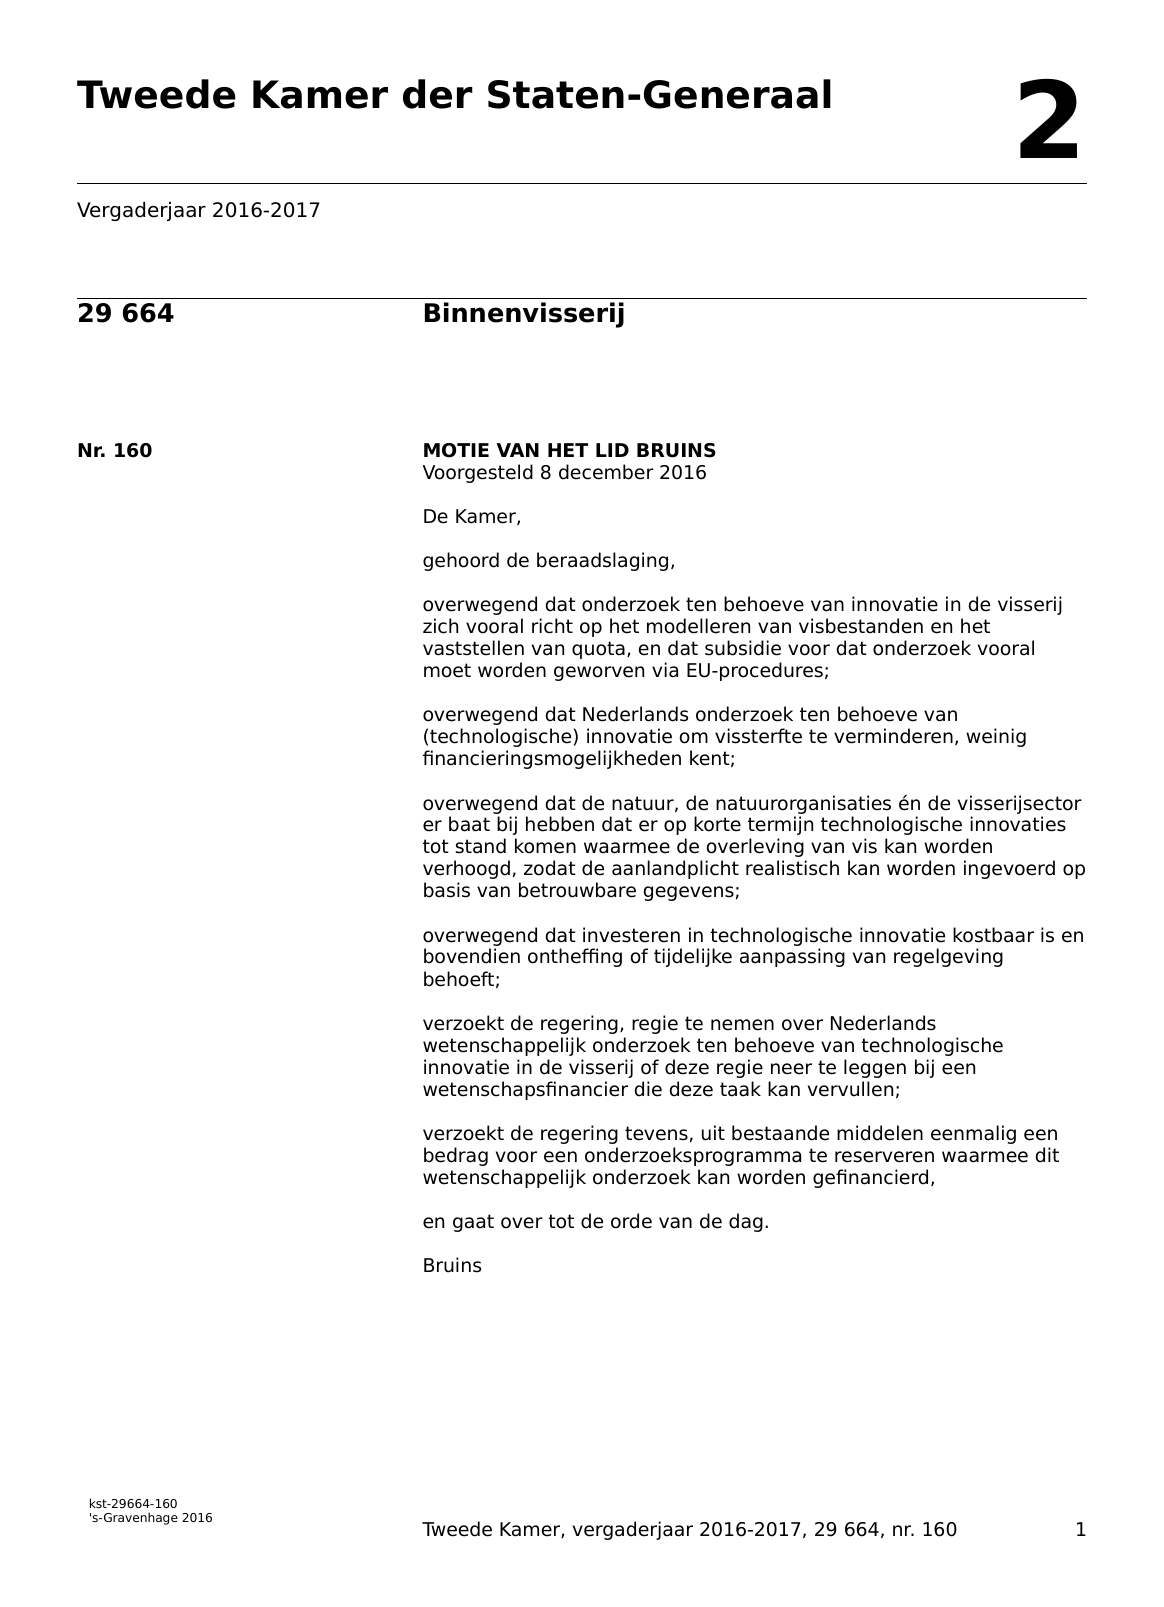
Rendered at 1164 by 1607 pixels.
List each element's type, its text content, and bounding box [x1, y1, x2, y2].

table_header Tweede Kamer der Staten-Generaal [77, 59, 886, 183]
text verzoekt de regering tevens, uit bestaande middelen eenmalig een bedrag voor een onderzoeksprogramma te reserveren waarmee dit wetenschappelijk onderzoek kan worden gefinancierd, [422, 1123, 1087, 1189]
text overwegend dat de natuur, de natuurorganisaties én de visserijsector er baat bij hebben dat er op korte termijn technologische innovaties tot stand komen waarmee de overleving van vis kan worden verhoogd, zodat de aanlandplicht realistisch kan worden ingevoerd op basis van betrouwbare gegevens; [422, 792, 1087, 902]
table_header 2 [886, 59, 1087, 183]
subtitle Nr. 160 MOTIE VAN HET LID BRUINS [77, 440, 1087, 462]
text en gaat over tot de orde van de dag. [422, 1211, 1087, 1233]
text verzoekt de regering, regie te nemen over Nederlands wetenschappelijk onderzoek ten behoeve van technologische innovatie in de visserij of deze regie neer te leggen bij een wetenschapsfinancier die deze taak kan vervullen; [422, 1013, 1087, 1101]
text Voorgesteld 8 december 2016 [422, 462, 1087, 484]
text overwegend dat investeren in technologische innovatie kostbaar is en bovendien ontheffing of tijdelijke aanpassing van regelgeving behoeft; [422, 924, 1087, 990]
text gehoord de beraadslaging, [422, 550, 1087, 572]
text 's-Gravenhage 2016 [88, 1511, 323, 1525]
table_cell Vergaderjaar 2016-2017 [77, 184, 1087, 298]
text overwegend dat onderzoek ten behoeve van innovatie in de visserij zich vooral richt op het modelleren van visbestanden en het vaststellen van quota, en dat subsidie voor dat onderzoek vooral moet worden geworven via EU-procedures; [422, 594, 1087, 682]
text De Kamer, [422, 506, 1087, 528]
text overwegend dat Nederlands onderzoek ten behoeve van (technologische) innovatie om vissterfte te verminderen, weinig financieringsmogelijkheden kent; [422, 704, 1087, 770]
subtitle 29 664 Binnenvisserij [77, 299, 1087, 329]
text kst-29664-160 [88, 1497, 323, 1511]
text Bruins [422, 1255, 1087, 1277]
